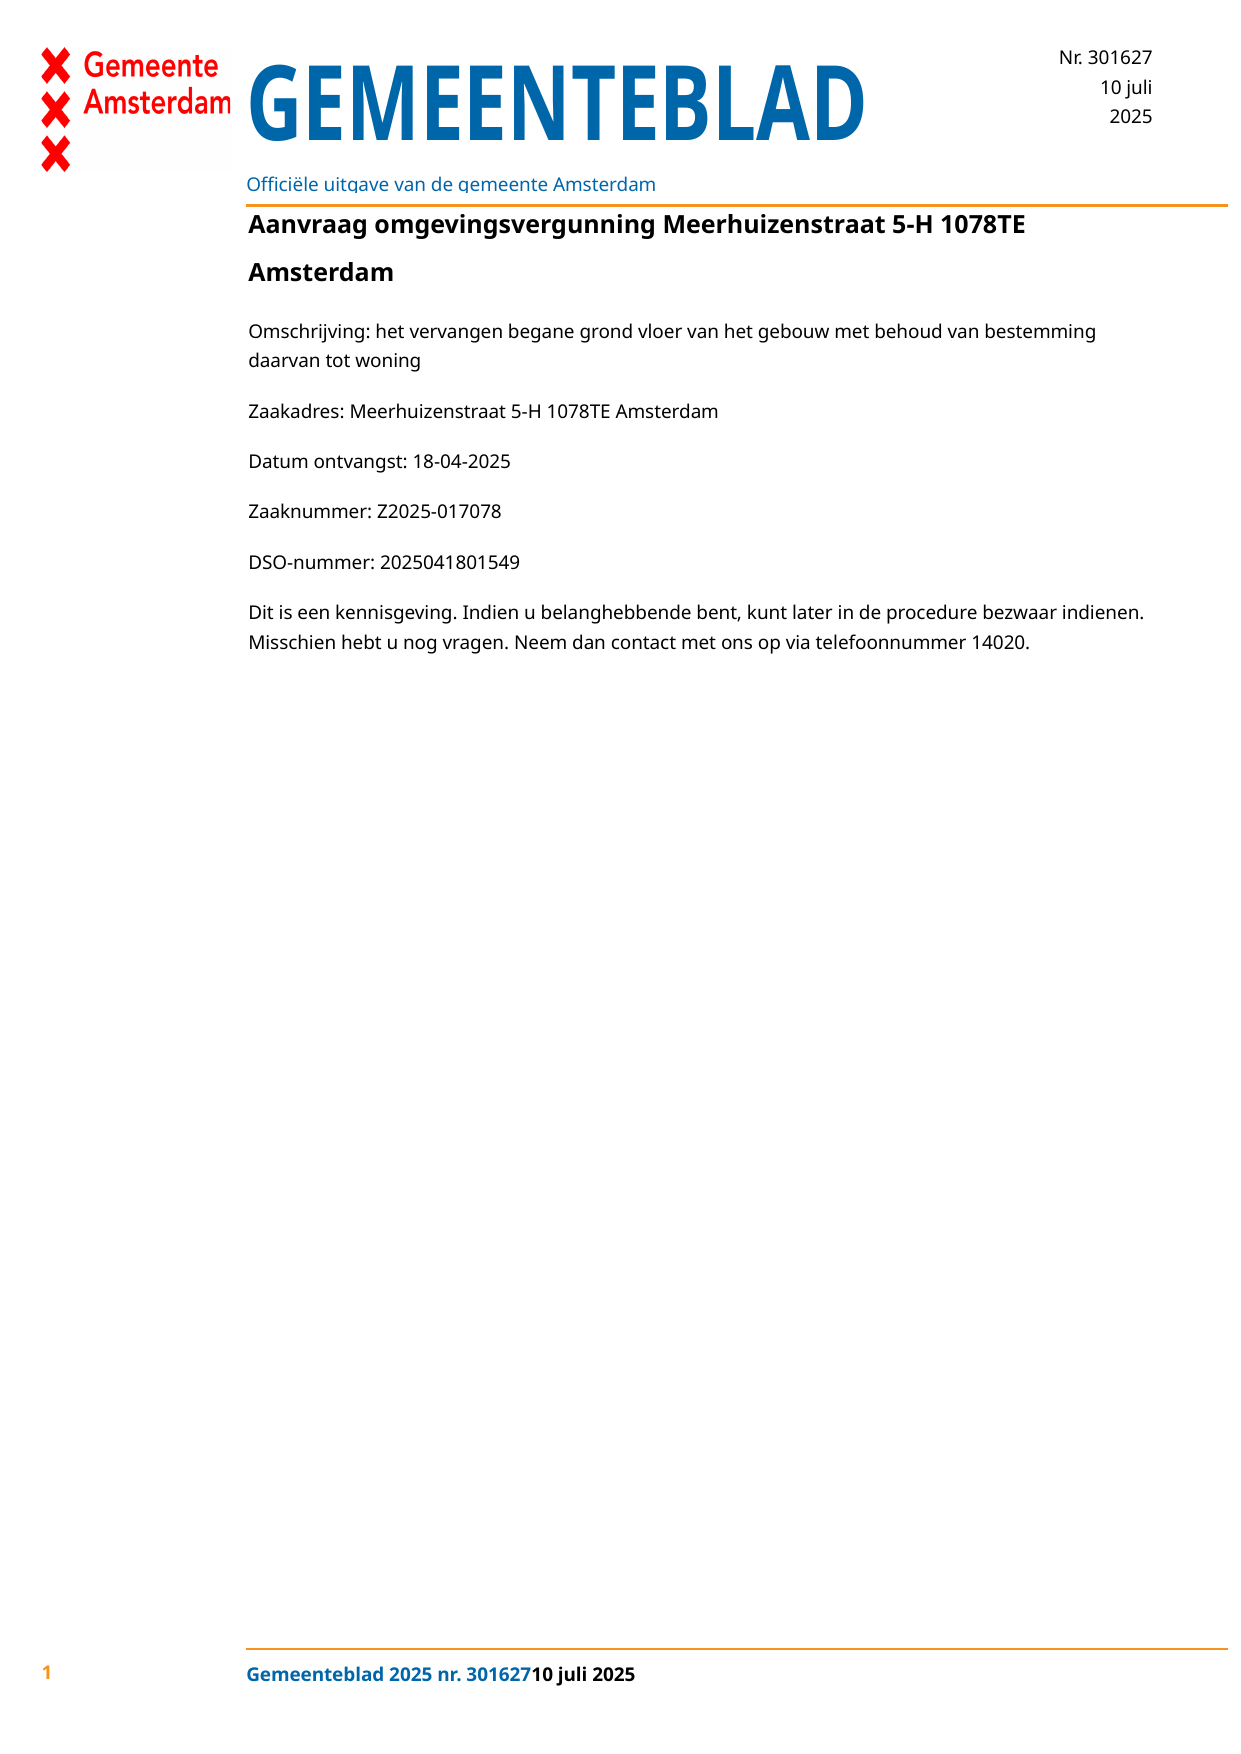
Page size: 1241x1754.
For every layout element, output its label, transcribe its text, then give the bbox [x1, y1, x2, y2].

picture [41, 47, 231, 172]
text Zaaknummer: Z2025-017078 [248, 499, 1152, 524]
text DSO-nummer: 2025041801549 [248, 549, 1152, 575]
text Dit is een kennisgeving. Indien u belanghebbende bent, kunt later in de procedure bezwaar indienen. Misschien hebt u nog vragen. Neem dan contact met ons op via telefoonnummer 14020. [248, 599, 1152, 655]
text Datum ontvangst: 18-04-2025 [248, 448, 1152, 474]
text Omschrijving: het vervangen begane grond vloer van het gebouw met behoud van bestemming daarvan tot woning [248, 318, 1152, 373]
text Zaakadres: Meerhuizenstraat 5-H 1078TE Amsterdam [248, 398, 1152, 424]
text Aanvraag omgevingsvergunning Meerhuizenstraat 5-H 1078TE Amsterdam [248, 207, 1152, 288]
